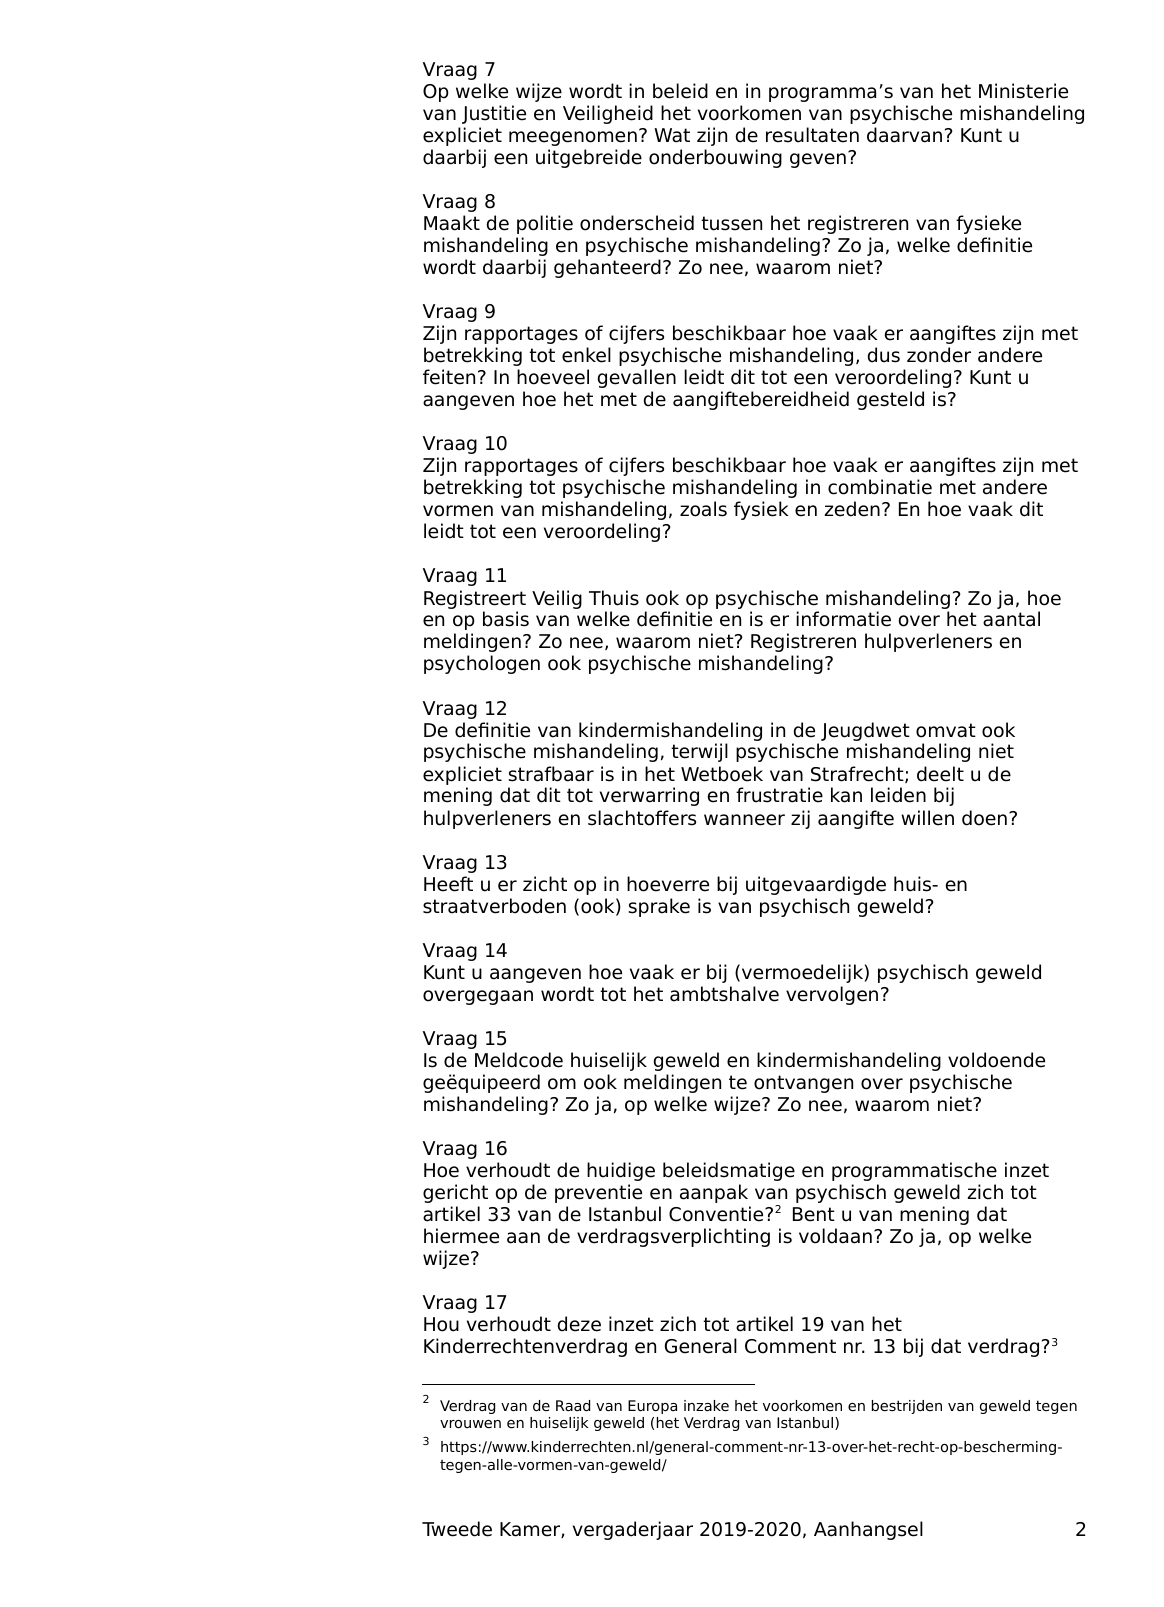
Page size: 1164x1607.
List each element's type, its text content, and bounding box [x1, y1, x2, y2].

text Registreert Veilig Thuis ook op psychische mishandeling? Zo ja, hoe en op basis van welke definitie en is er informatie over het aantal meldingen? Zo nee, waarom niet? Registreren hulpverleners en psychologen ook psychische mishandeling? [422, 587, 1087, 675]
text Vraag 8 [422, 191, 1087, 213]
text Vraag 12 [422, 697, 1087, 719]
text https://www.kinderrechten.nl/general-comment-nr-13-over-het-recht-op-bescherming-tegen-alle-vormen-van-geweld/ [422, 1435, 1087, 1474]
text Vraag 7 [422, 59, 1087, 81]
text Zijn rapportages of cijfers beschikbaar hoe vaak er aangiftes zijn met betrekking tot psychische mishandeling in combinatie met andere vormen van mishandeling, zoals fysiek en zeden? En hoe vaak dit leidt tot een veroordeling? [422, 455, 1087, 543]
text Kunt u aangeven hoe vaak er bij (vermoedelijk) psychisch geweld overgegaan wordt tot het ambtshalve vervolgen? [422, 962, 1087, 1006]
text Verdrag van de Raad van Europa inzake het voorkomen en bestrijden van geweld tegen vrouwen en huiselijk geweld (het Verdrag van Istanbul) [422, 1393, 1087, 1432]
text Op welke wijze wordt in beleid en in programma’s van het Ministerie van Justitie en Veiligheid het voorkomen van psychische mishandeling expliciet meegenomen? Wat zijn de resultaten daarvan? Kunt u daarbij een uitgebreide onderbouwing geven? [422, 81, 1087, 169]
text De definitie van kindermishandeling in de Jeugdwet omvat ook psychische mishandeling, terwijl psychische mishandeling niet expliciet strafbaar is in het Wetboek van Strafrecht; deelt u de mening dat dit tot verwarring en frustratie kan leiden bij hulpverleners en slachtoffers wanneer zij aangifte willen doen? [422, 719, 1087, 829]
text Vraag 10 [422, 433, 1087, 455]
text Hou verhoudt deze inzet zich tot artikel 19 van het Kinderrechtenverdrag en General Comment nr. 13 bij dat verdrag? [422, 1314, 1087, 1358]
text Hoe verhoudt de huidige beleidsmatige en programmatische inzet gericht op de preventie en aanpak van psychisch geweld zich tot artikel 33 van de Istanbul Conventie? Bent u van mening dat hiermee aan de verdragsverplichting is voldaan? Zo ja, op welke wijze? [422, 1160, 1087, 1270]
text Is de Meldcode huiselijk geweld en kindermishandeling voldoende geëquipeerd om ook meldingen te ontvangen over psychische mishandeling? Zo ja, op welke wijze? Zo nee, waarom niet? [422, 1050, 1087, 1116]
text Vraag 9 [422, 301, 1087, 323]
text Vraag 11 [422, 565, 1087, 587]
text Vraag 15 [422, 1028, 1087, 1050]
text Vraag 17 [422, 1292, 1087, 1314]
text Zijn rapportages of cijfers beschikbaar hoe vaak er aangiftes zijn met betrekking tot enkel psychische mishandeling, dus zonder andere feiten? In hoeveel gevallen leidt dit tot een veroordeling? Kunt u aangeven hoe het met de aangiftebereidheid gesteld is? [422, 323, 1087, 411]
text Vraag 14 [422, 940, 1087, 962]
text Vraag 16 [422, 1138, 1087, 1160]
text Heeft u er zicht op in hoeverre bij uitgevaardigde huis- en straatverboden (ook) sprake is van psychisch geweld? [422, 873, 1087, 917]
text Maakt de politie onderscheid tussen het registreren van fysieke mishandeling en psychische mishandeling? Zo ja, welke definitie wordt daarbij gehanteerd? Zo nee, waarom niet? [422, 213, 1087, 279]
text Vraag 13 [422, 852, 1087, 873]
